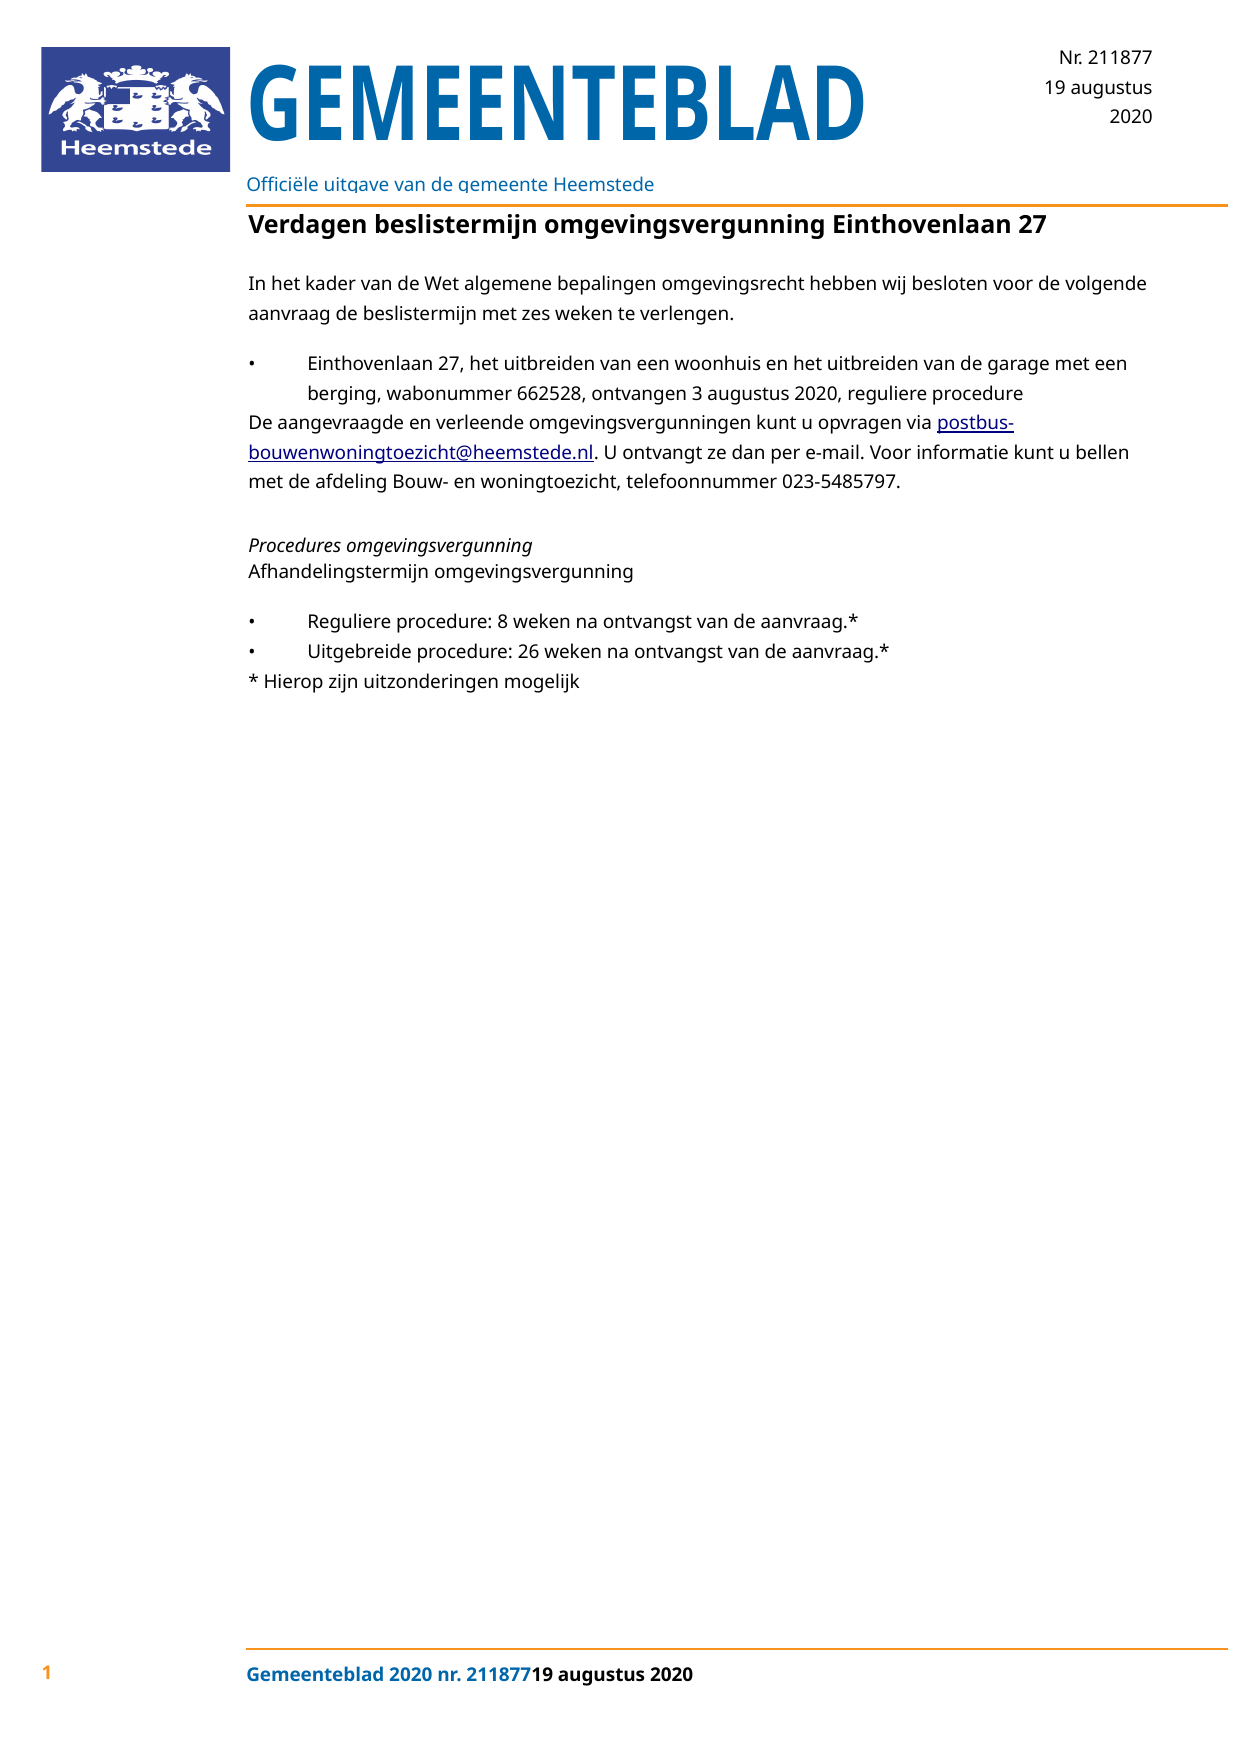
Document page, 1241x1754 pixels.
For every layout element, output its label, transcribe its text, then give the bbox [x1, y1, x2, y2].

text In het kader van de Wet algemene bepalingen omgevingsrecht hebben wij besloten voor de volgende aanvraag de beslistermijn met zes weken te verlengen. [248, 270, 1152, 326]
list Uitgebreide procedure: 26 weken na ontvangst van de aanvraag.* [248, 638, 1152, 664]
picture [41, 47, 231, 172]
text Afhandelingstermijn omgevingsvergunning [248, 558, 1152, 584]
text Verdagen beslistermijn omgevingsvergunning Einthovenlaan 27 [248, 207, 1152, 241]
list Einthovenlaan 27, het uitbreiden van een woonhuis en het uitbreiden van de garage met een berging, wabonummer 662528, ontvangen 3 augustus 2020, reguliere procedure [248, 350, 1152, 406]
text De aangevraagde en verleende omgevingsvergunningen kunt u opvragen via postbus-bouwenwoningtoezicht@heemstede.nl. U ontvangt ze dan per e-mail. Voor informatie kunt u bellen met de afdeling Bouw- en woningtoezicht, telefoonnummer 023-5485797. [248, 409, 1152, 494]
text * Hierop zijn uitzonderingen mogelijk [248, 668, 1152, 694]
text Procedures omgevingsvergunning [248, 533, 1152, 558]
list Reguliere procedure: 8 weken na ontvangst van de aanvraag.* [248, 609, 1152, 634]
